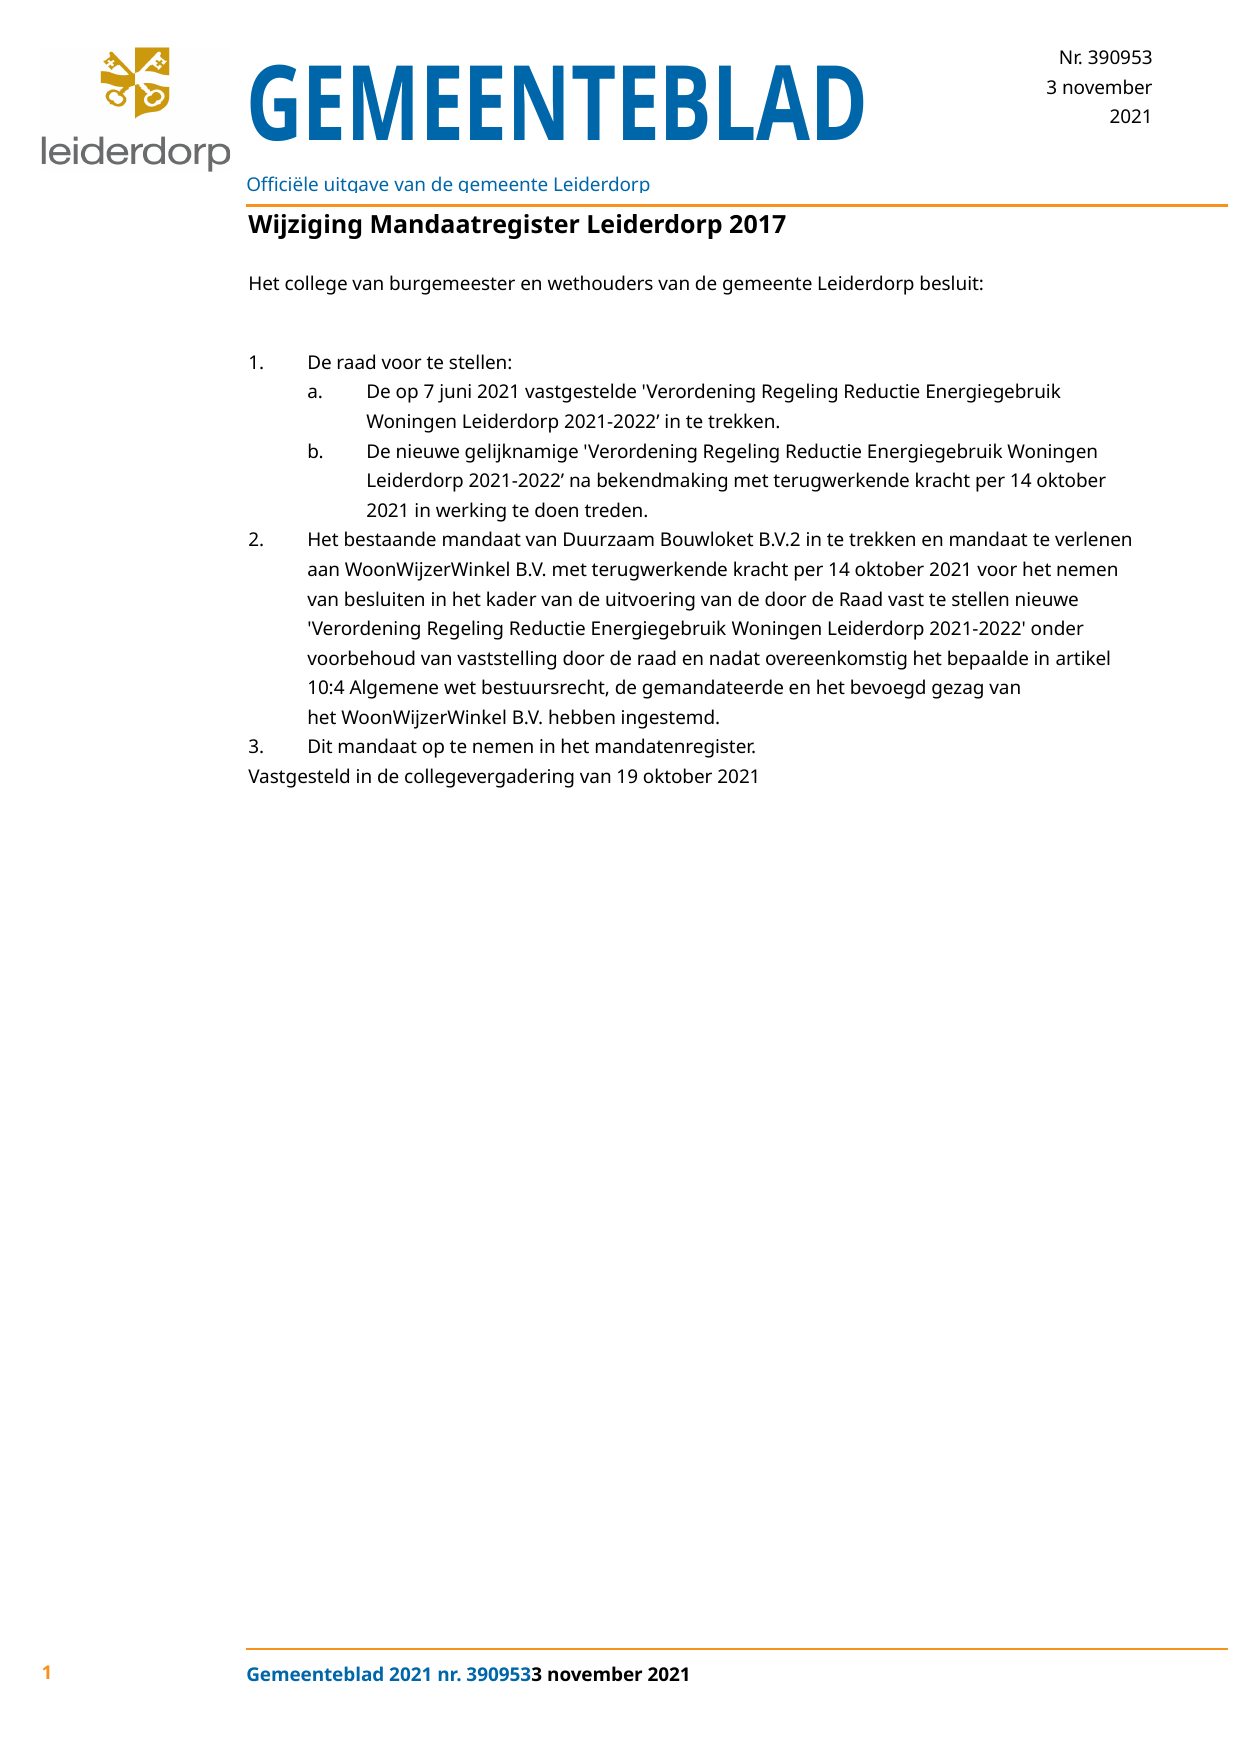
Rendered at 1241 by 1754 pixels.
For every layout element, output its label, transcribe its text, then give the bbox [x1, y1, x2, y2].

list De nieuwe gelijknamige 'Verordening Regeling Reductie Energiegebruik Woningen Leiderdorp 2021-2022’ na bekendmaking met terugwerkende kracht per 14 oktober 2021 in werking te doen treden. [307, 438, 1152, 523]
list De op 7 juni 2021 vastgestelde 'Verordening Regeling Reductie Energiegebruik Woningen Leiderdorp 2021-2022’ in te trekken. [307, 379, 1152, 434]
picture [41, 47, 231, 172]
text Het college van burgemeester en wethouders van de gemeente Leiderdorp besluit: [248, 270, 1152, 296]
list De raad voor te stellen: [248, 349, 1152, 375]
text Wijziging Mandaatregister Leiderdorp 2017 [248, 207, 1152, 241]
list Dit mandaat op te nemen in het mandatenregister. [248, 734, 1152, 759]
text Vastgesteld in de collegevergadering van 19 oktober 2021 [248, 763, 1152, 789]
list Het bestaande mandaat van Duurzaam Bouwloket B.V.2 in te trekken en mandaat te verlenen aan WoonWijzerWinkel B.V. met terugwerkende kracht per 14 oktober 2021 voor het nemen van besluiten in het kader van de uitvoering van de door de Raad vast te stellen nieuwe 'Verordening Regeling Reductie Energiegebruik Woningen Leiderdorp 2021-2022' onder voorbehoud van vaststelling door de raad en nadat overeenkomstig het bepaalde in artikel 10:4 Algemene wet bestuursrecht, de gemandateerde en het bevoegd gezag van het WoonWijzerWinkel B.V. hebben ingestemd. [248, 527, 1152, 730]
